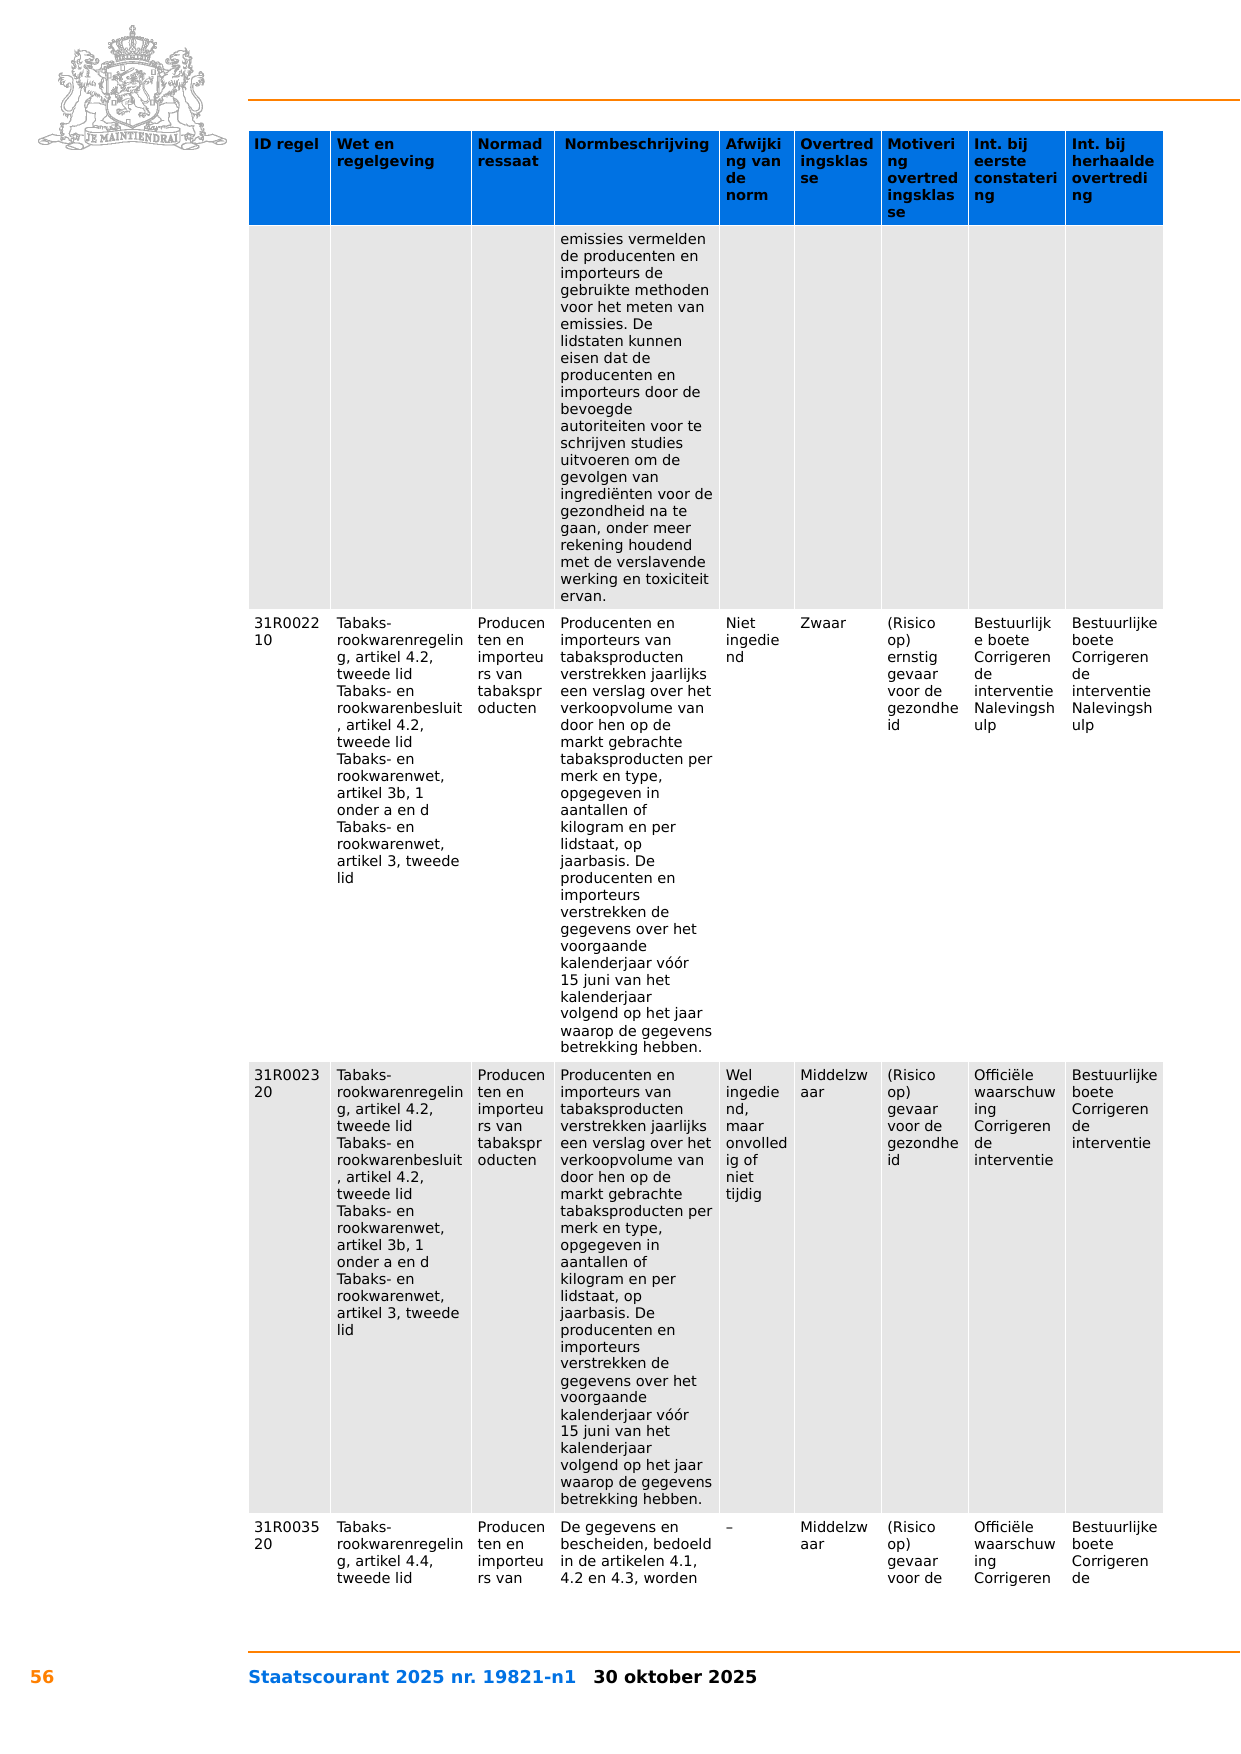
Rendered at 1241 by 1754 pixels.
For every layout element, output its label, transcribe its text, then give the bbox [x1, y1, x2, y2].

table_cell Wel ingediend, maar onvolledig of niet tijdig [720, 1062, 794, 1513]
table_cell Middelzwaar [795, 1514, 881, 1591]
table_cell Producenten en importeurs van tabaksproducten [472, 610, 554, 1061]
table_cell Officiële waarschuwing Corrigerende interventie [969, 1062, 1065, 1513]
table_cell De gegevens en bescheiden, bedoeld in de artikelen 4.1, 4.2 en 4.3, worden [555, 1514, 719, 1591]
table_cell 31R003520 [249, 1514, 330, 1591]
table_cell – [720, 1514, 794, 1591]
table_header Overtredingsklasse [795, 131, 881, 225]
table_cell [795, 226, 881, 609]
table_header Int. bij herhaalde overtreding [1066, 131, 1163, 225]
table_cell Producenten en importeurs van tabaksproducten [472, 1062, 554, 1513]
table_cell Producenten en importeurs van tabaksproducten verstrekken jaarlijks een verslag over het verkoopvolume van door hen op de markt gebrachte tabaksproducten per merk en type, opgegeven in aantallen of kilogram en per lidstaat, op jaarbasis. De producenten en importeurs verstrekken de gegevens over het voorgaande kalenderjaar vóór 15 juni van het kalenderjaar volgend op het jaar waarop de gegevens betrekking hebben. [555, 1062, 719, 1513]
table_cell [720, 226, 794, 609]
table_cell (Risico op) gevaar voor de [882, 1514, 968, 1591]
table_cell Bestuurlijke boete Corrigerende interventie Nalevingshulp [1066, 610, 1163, 1061]
table_header Wet en regelgeving [331, 131, 471, 225]
table_cell Tabaks- rookwarenregeling, artikel 4.2, tweede lid Tabaks- en rookwarenbesluit, artikel 4.2, tweede lid Tabaks- en rookwarenwet, artikel 3b, 1 onder a en d Tabaks- en rookwarenwet, artikel 3, tweede lid [331, 1062, 471, 1513]
table_cell 31R002210 [249, 610, 330, 1061]
table_header Int. bij eerste constatering [969, 131, 1065, 225]
table_cell (Risico op) ernstig gevaar voor de gezondheid [882, 610, 968, 1061]
table_cell Bestuurlijke boete Corrigerende [1066, 1514, 1163, 1591]
table_cell Bestuurlijke boete Corrigerende interventie Nalevingshulp [969, 610, 1065, 1061]
table_header Afwijking van de norm [720, 131, 794, 225]
table_cell Bestuurlijke boete Corrigerende interventie [1066, 1062, 1163, 1513]
table_cell [249, 226, 330, 609]
table_cell (Risico op) gevaar voor de gezondheid [882, 1062, 968, 1513]
table_cell [331, 226, 471, 609]
table_cell Producenten en importeurs van tabaksproducten verstrekken jaarlijks een verslag over het verkoopvolume van door hen op de markt gebrachte tabaksproducten per merk en type, opgegeven in aantallen of kilogram en per lidstaat, op jaarbasis. De producenten en importeurs verstrekken de gegevens over het voorgaande kalenderjaar vóór 15 juni van het kalenderjaar volgend op het jaar waarop de gegevens betrekking hebben. [555, 610, 719, 1061]
table_cell Tabaks- rookwarenregeling, artikel 4.4, tweede lid [331, 1514, 471, 1591]
table_cell Niet ingediend [720, 610, 794, 1061]
picture [38, 25, 227, 150]
table_cell 31R002320 [249, 1062, 330, 1513]
table_cell [969, 226, 1065, 609]
table_cell Tabaks- rookwarenregeling, artikel 4.2, tweede lid Tabaks- en rookwarenbesluit, artikel 4.2, tweede lid Tabaks- en rookwarenwet, artikel 3b, 1 onder a en d Tabaks- en rookwarenwet, artikel 3, tweede lid [331, 610, 471, 1061]
table_cell Middelzwaar [795, 1062, 881, 1513]
table_cell Officiële waarschuwing Corrigeren [969, 1514, 1065, 1591]
table_header ID regel [249, 131, 330, 225]
table_cell emissies vermelden de producenten en importeurs de gebruikte methoden voor het meten van emissies. De lidstaten kunnen eisen dat de producenten en importeurs door de bevoegde autoriteiten voor te schrijven studies uitvoeren om de gevolgen van ingrediënten voor de gezondheid na te gaan, onder meer rekening houdend met de verslavende werking en toxiciteit ervan. [555, 226, 719, 609]
table_cell [882, 226, 968, 609]
table_header Motivering overtredingsklasse [882, 131, 968, 225]
table_cell [472, 226, 554, 609]
table_header Normadressaat [472, 131, 554, 225]
table_cell [1066, 226, 1163, 609]
table_cell Producenten en importeurs van [472, 1514, 554, 1591]
table_header Normbeschrijving [555, 131, 719, 225]
table_cell Zwaar [795, 610, 881, 1061]
